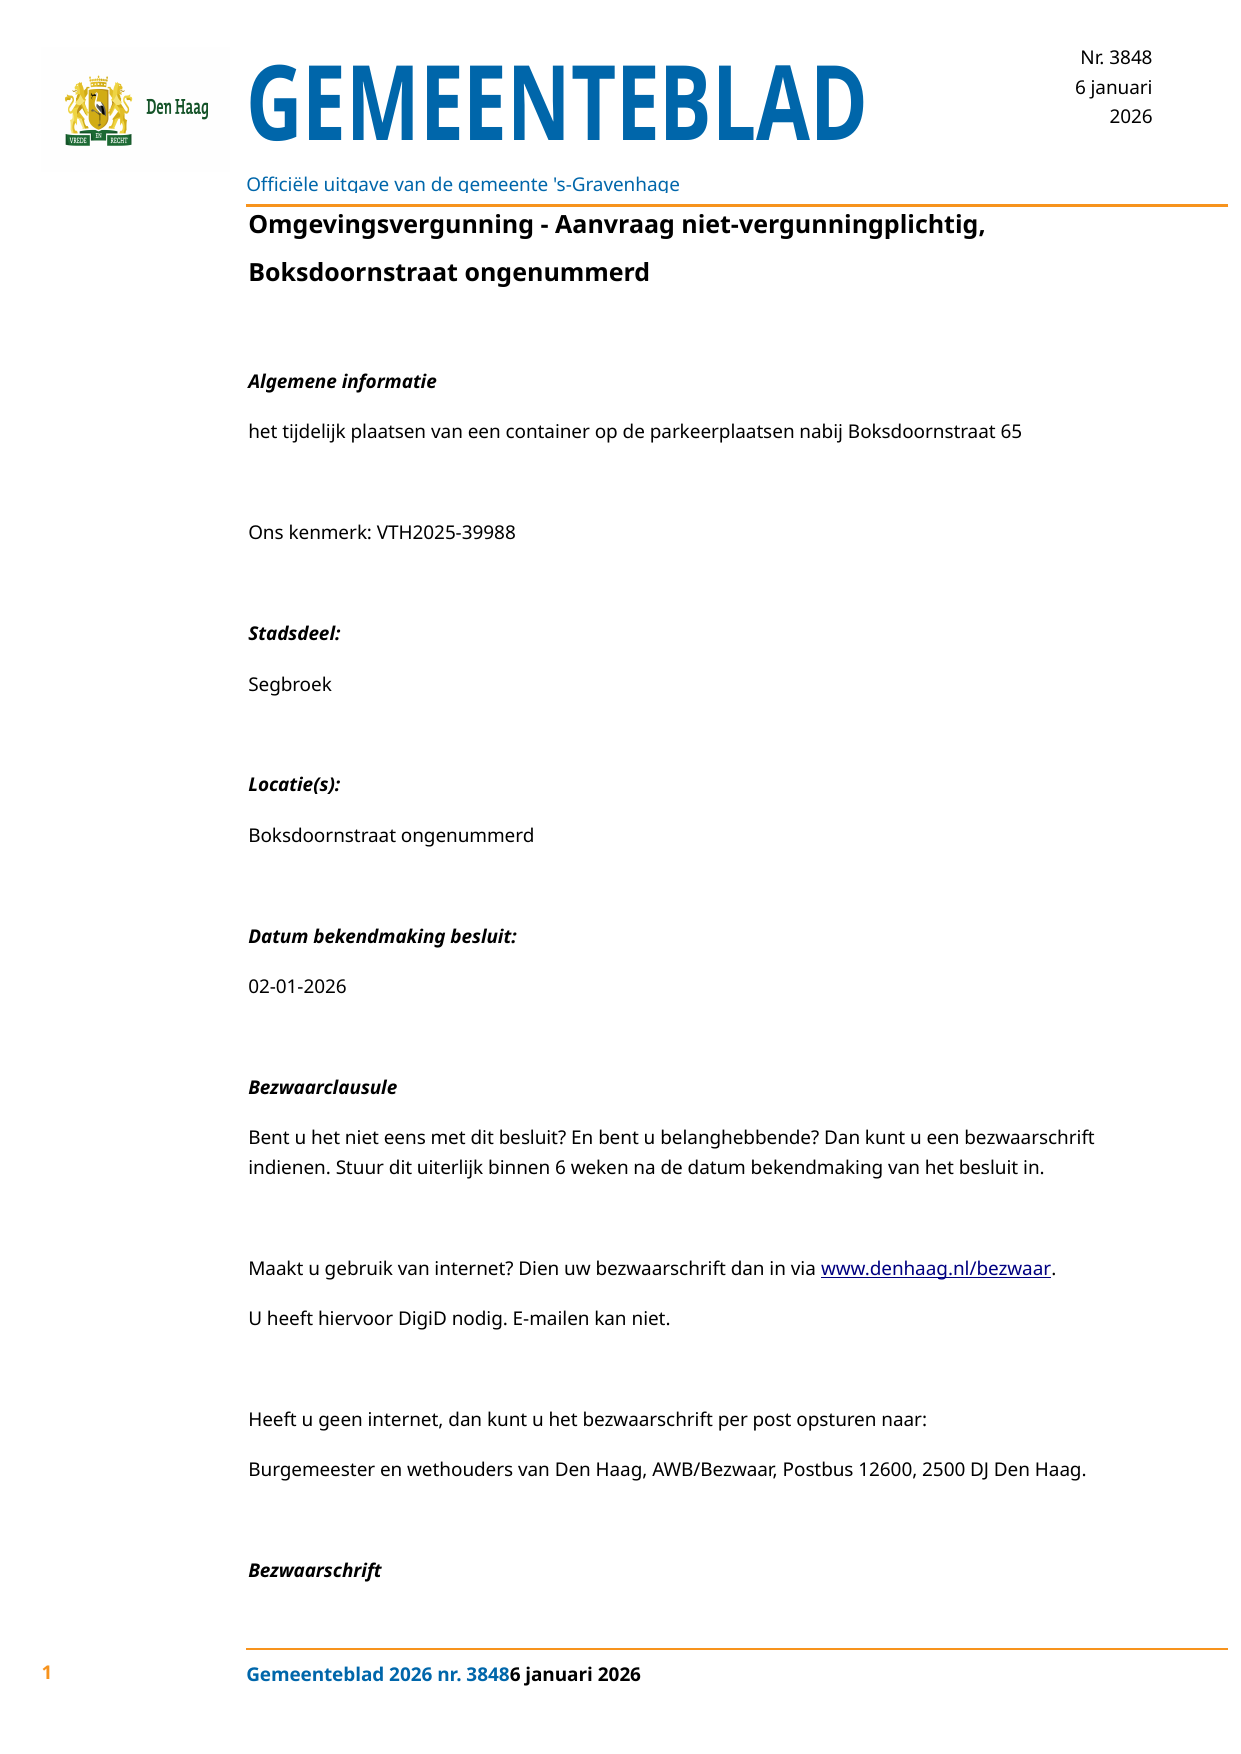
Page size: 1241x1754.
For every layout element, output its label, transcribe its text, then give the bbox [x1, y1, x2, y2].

text Bezwaarschrift [248, 1557, 1152, 1583]
text 02-01-2026 [248, 973, 1152, 999]
text U heeft hiervoor DigiD nodig. E-mailen kan niet. [248, 1305, 1152, 1331]
text Burgemeester en wethouders van Den Haag, AWB/Bezwaar, Postbus 12600, 2500 DJ Den Haag. [248, 1457, 1152, 1482]
text Omgevingsvergunning - Aanvraag niet-vergunningplichtig, Boksdoornstraat ongenummerd [248, 207, 1152, 288]
text Boksdoornstraat ongenummerd [248, 822, 1152, 848]
text Segbroek [248, 671, 1152, 697]
text Bezwaarclausule [248, 1074, 1152, 1100]
text het tijdelijk plaatsen van een container op de parkeerplaatsen nabij Boksdoornstraat 65 [248, 419, 1152, 444]
text Heeft u geen internet, dan kunt u het bezwaarschrift per post opsturen naar: [248, 1406, 1152, 1432]
text Datum bekendmaking besluit: [248, 923, 1152, 949]
picture [41, 47, 231, 172]
text Ons kenmerk: VTH2025-39988 [248, 519, 1152, 545]
text Algemene informatie [248, 368, 1152, 394]
text Stadsdeel: [248, 620, 1152, 646]
text Bent u het niet eens met dit besluit? En bent u belanghebbende? Dan kunt u een bezwaarschrift indienen. Stuur dit uiterlijk binnen 6 weken na de datum bekendmaking van het besluit in. [248, 1124, 1152, 1180]
text Locatie(s): [248, 772, 1152, 797]
text Maakt u gebruik van internet? Dien uw bezwaarschrift dan in via www.denhaag.nl/bezwaar. [248, 1255, 1152, 1281]
